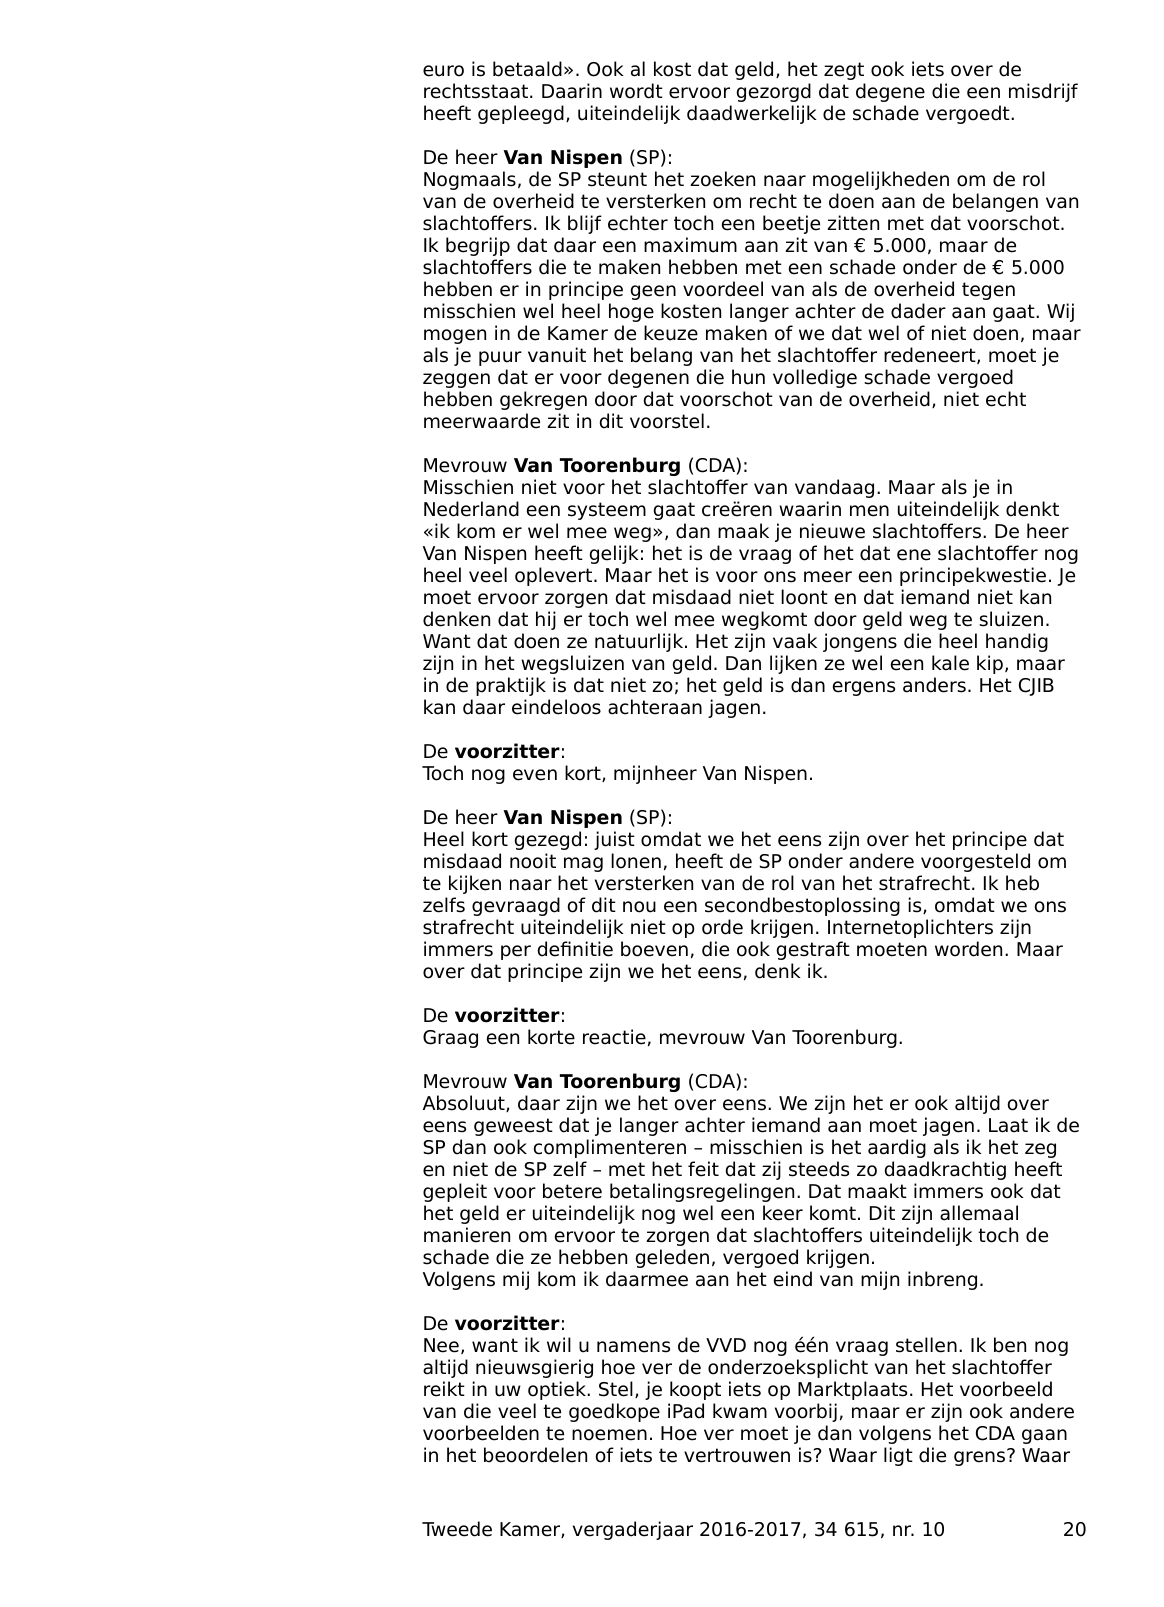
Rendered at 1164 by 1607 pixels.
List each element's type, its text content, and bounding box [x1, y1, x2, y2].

text Graag een korte reactie, mevrouw Van Toorenburg. [422, 1027, 1087, 1049]
text Absoluut, daar zijn we het over eens. We zijn het er ook altijd over eens geweest dat je langer achter iemand aan moet jagen. Laat ik de SP dan ook complimenteren – misschien is het aardig als ik het zeg en niet de SP zelf – met het feit dat zij steeds zo daadkrachtig heeft gepleit voor betere betalingsregelingen. Dat maakt immers ook dat het geld er uiteindelijk nog wel een keer komt. Dit zijn allemaal manieren om ervoor te zorgen dat slachtoffers uiteindelijk toch de schade die ze hebben geleden, vergoed krijgen. [422, 1093, 1087, 1269]
text De voorzitter: [422, 1313, 1087, 1335]
text Mevrouw Van Toorenburg (CDA): [422, 1071, 1087, 1093]
text De voorzitter: [422, 741, 1087, 763]
text De heer Van Nispen (SP): [422, 807, 1087, 829]
text De voorzitter: [422, 1005, 1087, 1027]
text Misschien niet voor het slachtoffer van vandaag. Maar als je in Nederland een systeem gaat creëren waarin men uiteindelijk denkt «ik kom er wel mee weg», dan maak je nieuwe slachtoffers. De heer Van Nispen heeft gelijk: het is de vraag of het dat ene slachtoffer nog heel veel oplevert. Maar het is voor ons meer een principekwestie. Je moet ervoor zorgen dat misdaad niet loont en dat iemand niet kan denken dat hij er toch wel mee wegkomt door geld weg te sluizen. Want dat doen ze natuurlijk. Het zijn vaak jongens die heel handig zijn in het wegsluizen van geld. Dan lijken ze wel een kale kip, maar in de praktijk is dat niet zo; het geld is dan ergens anders. Het CJIB kan daar eindeloos achteraan jagen. [422, 477, 1087, 719]
text Heel kort gezegd: juist omdat we het eens zijn over het principe dat misdaad nooit mag lonen, heeft de SP onder andere voorgesteld om te kijken naar het versterken van de rol van het strafrecht. Ik heb zelfs gevraagd of dit nou een secondbestoplossing is, omdat we ons strafrecht uiteindelijk niet op orde krijgen. Internetoplichters zijn immers per definitie boeven, die ook gestraft moeten worden. Maar over dat principe zijn we het eens, denk ik. [422, 829, 1087, 983]
text Mevrouw Van Toorenburg (CDA): [422, 455, 1087, 477]
text Nogmaals, de SP steunt het zoeken naar mogelijkheden om de rol van de overheid te versterken om recht te doen aan de belangen van slachtoffers. Ik blijf echter toch een beetje zitten met dat voorschot. Ik begrijp dat daar een maximum aan zit van € 5.000, maar de slachtoffers die te maken hebben met een schade onder de € 5.000 hebben er in principe geen voordeel van als de overheid tegen misschien wel heel hoge kosten langer achter de dader aan gaat. Wij mogen in de Kamer de keuze maken of we dat wel of niet doen, maar als je puur vanuit het belang van het slachtoffer redeneert, moet je zeggen dat er voor degenen die hun volledige schade vergoed hebben gekregen door dat voorschot van de overheid, niet echt meerwaarde zit in dit voorstel. [422, 169, 1087, 433]
text euro is betaald». Ook al kost dat geld, het zegt ook iets over de rechtsstaat. Daarin wordt ervoor gezorgd dat degene die een misdrijf heeft gepleegd, uiteindelijk daadwerkelijk de schade vergoedt. [422, 59, 1087, 125]
text Volgens mij kom ik daarmee aan het eind van mijn inbreng. [422, 1269, 1087, 1291]
text Nee, want ik wil u namens de VVD nog één vraag stellen. Ik ben nog altijd nieuwsgierig hoe ver de onderzoeksplicht van het slachtoffer reikt in uw optiek. Stel, je koopt iets op Marktplaats. Het voorbeeld van die veel te goedkope iPad kwam voorbij, maar er zijn ook andere voorbeelden te noemen. Hoe ver moet je dan volgens het CDA gaan in het beoordelen of iets te vertrouwen is? Waar ligt die grens? Waar [422, 1335, 1087, 1467]
text De heer Van Nispen (SP): [422, 147, 1087, 169]
text Toch nog even kort, mijnheer Van Nispen. [422, 763, 1087, 785]
